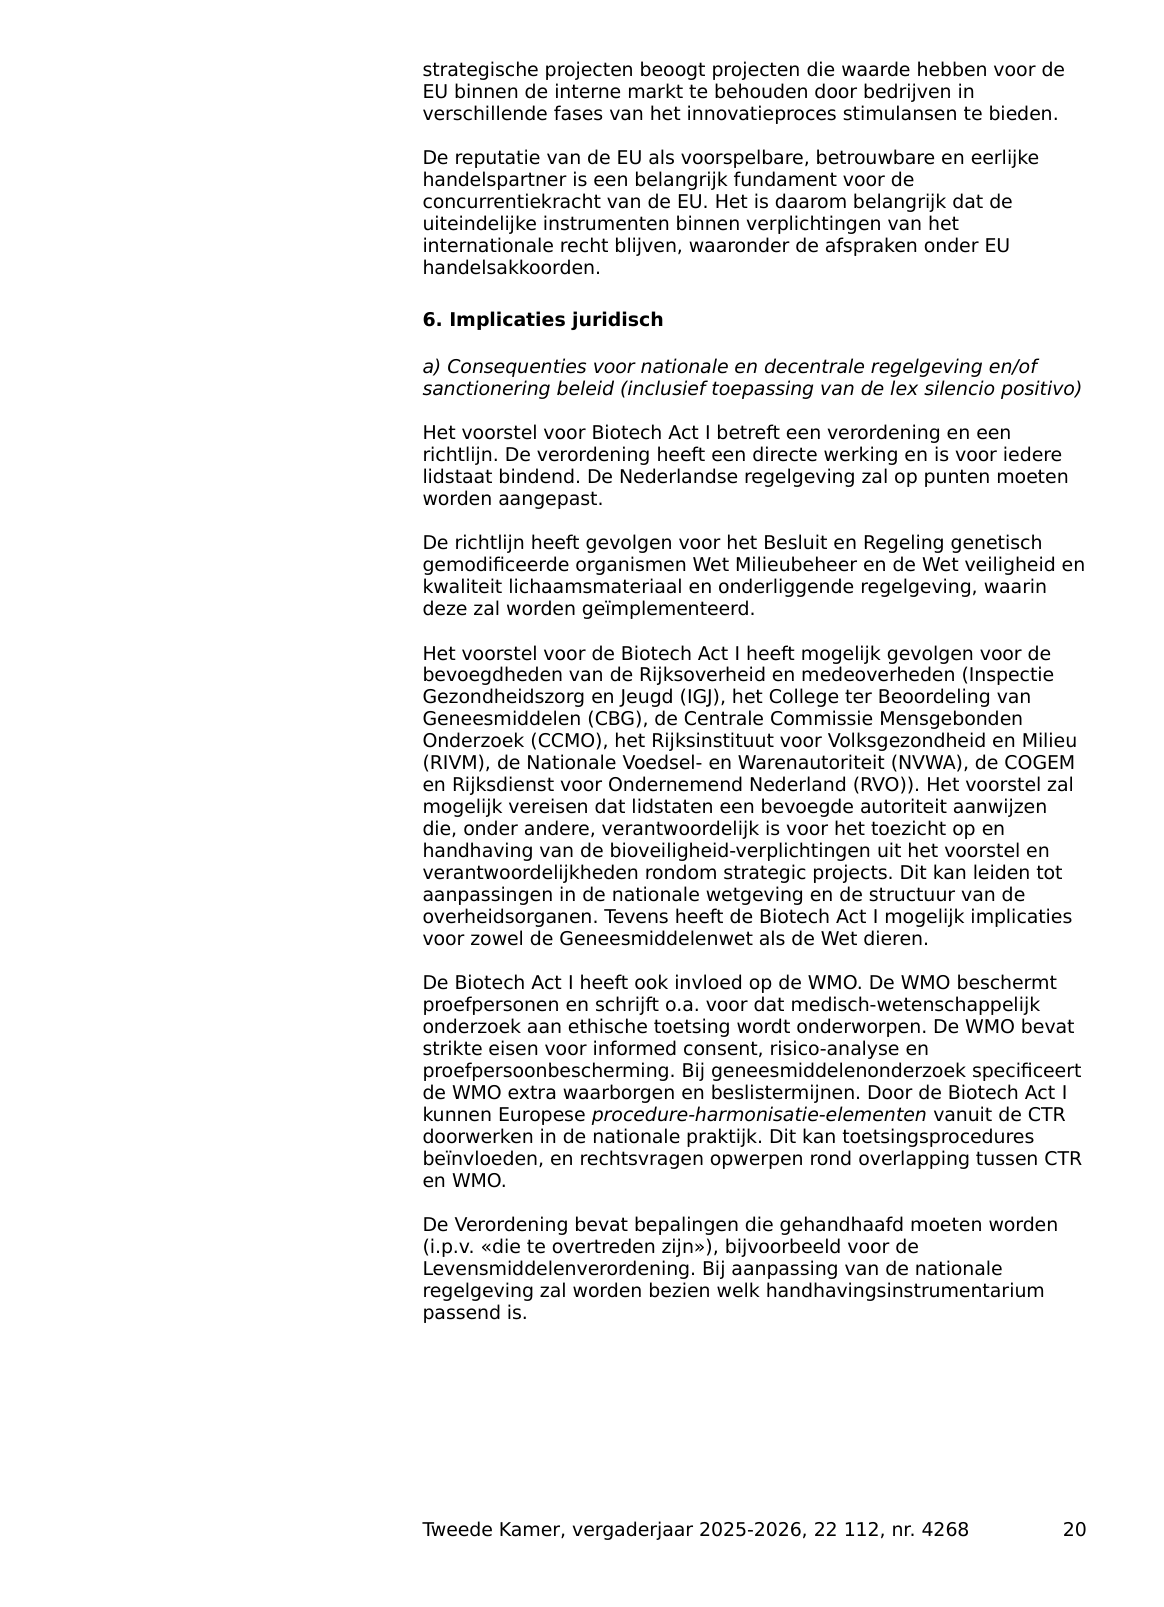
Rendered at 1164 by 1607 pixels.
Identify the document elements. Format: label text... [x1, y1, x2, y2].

text strategische projecten beoogt projecten die waarde hebben voor de EU binnen de interne markt te behouden door bedrijven in verschillende fases van het innovatieproces stimulansen te bieden. [422, 59, 1087, 125]
text De Verordening bevat bepalingen die gehandhaafd moeten worden (i.p.v. «die te overtreden zijn»), bijvoorbeeld voor de Levensmiddelenverordening. Bij aanpassing van de nationale regelgeving zal worden bezien welk handhavingsinstrumentarium passend is. [422, 1214, 1087, 1324]
text De Biotech Act I heeft ook invloed op de WMO. De WMO beschermt proefpersonen en schrijft o.a. voor dat medisch-wetenschappelijk onderzoek aan ethische toetsing wordt onderworpen. De WMO bevat strikte eisen voor informed consent, risico-analyse en proefpersoonbescherming. Bij geneesmiddelenonderzoek specificeert de WMO extra waarborgen en beslistermijnen. Door de Biotech Act I kunnen Europese procedure-harmonisatie-elementen vanuit de CTR doorwerken in de nationale praktijk. Dit kan toetsingsprocedures beïnvloeden, en rechtsvragen opwerpen rond overlapping tussen CTR en WMO. [422, 972, 1087, 1192]
text De richtlijn heeft gevolgen voor het Besluit en Regeling genetisch gemodificeerde organismen Wet Milieubeheer en de Wet veiligheid en kwaliteit lichaamsmateriaal en onderliggende regelgeving, waarin deze zal worden geïmplementeerd. [422, 532, 1087, 620]
subtitle 6. Implicaties juridisch [422, 309, 1087, 331]
text Het voorstel voor de Biotech Act I heeft mogelijk gevolgen voor de bevoegdheden van de Rijksoverheid en medeoverheden (Inspectie Gezondheidszorg en Jeugd (IGJ), het College ter Beoordeling van Geneesmiddelen (CBG), de Centrale Commissie Mensgebonden Onderzoek (CCMO), het Rijksinstituut voor Volksgezondheid en Milieu (RIVM), de Nationale Voedsel- en Warenautoriteit (NVWA), de COGEM en Rijksdienst voor Ondernemend Nederland (RVO)). Het voorstel zal mogelijk vereisen dat lidstaten een bevoegde autoriteit aanwijzen die, onder andere, verantwoordelijk is voor het toezicht op en handhaving van de bioveiligheid-verplichtingen uit het voorstel en verantwoordelijkheden rondom strategic projects. Dit kan leiden tot aanpassingen in de nationale wetgeving en de structuur van de overheidsorganen. Tevens heeft de Biotech Act I mogelijk implicaties voor zowel de Geneesmiddelenwet als de Wet dieren. [422, 642, 1087, 950]
text De reputatie van de EU als voorspelbare, betrouwbare en eerlijke handelspartner is een belangrijk fundament voor de concurrentiekracht van de EU. Het is daarom belangrijk dat de uiteindelijke instrumenten binnen verplichtingen van het internationale recht blijven, waaronder de afspraken onder EU handelsakkoorden. [422, 147, 1087, 279]
text Het voorstel voor Biotech Act I betreft een verordening en een richtlijn. De verordening heeft een directe werking en is voor iedere lidstaat bindend. De Nederlandse regelgeving zal op punten moeten worden aangepast. [422, 422, 1087, 510]
subtitle a) Consequenties voor nationale en decentrale regelgeving en/of sanctionering beleid (inclusief toepassing van de lex silencio positivo) [422, 356, 1087, 400]
